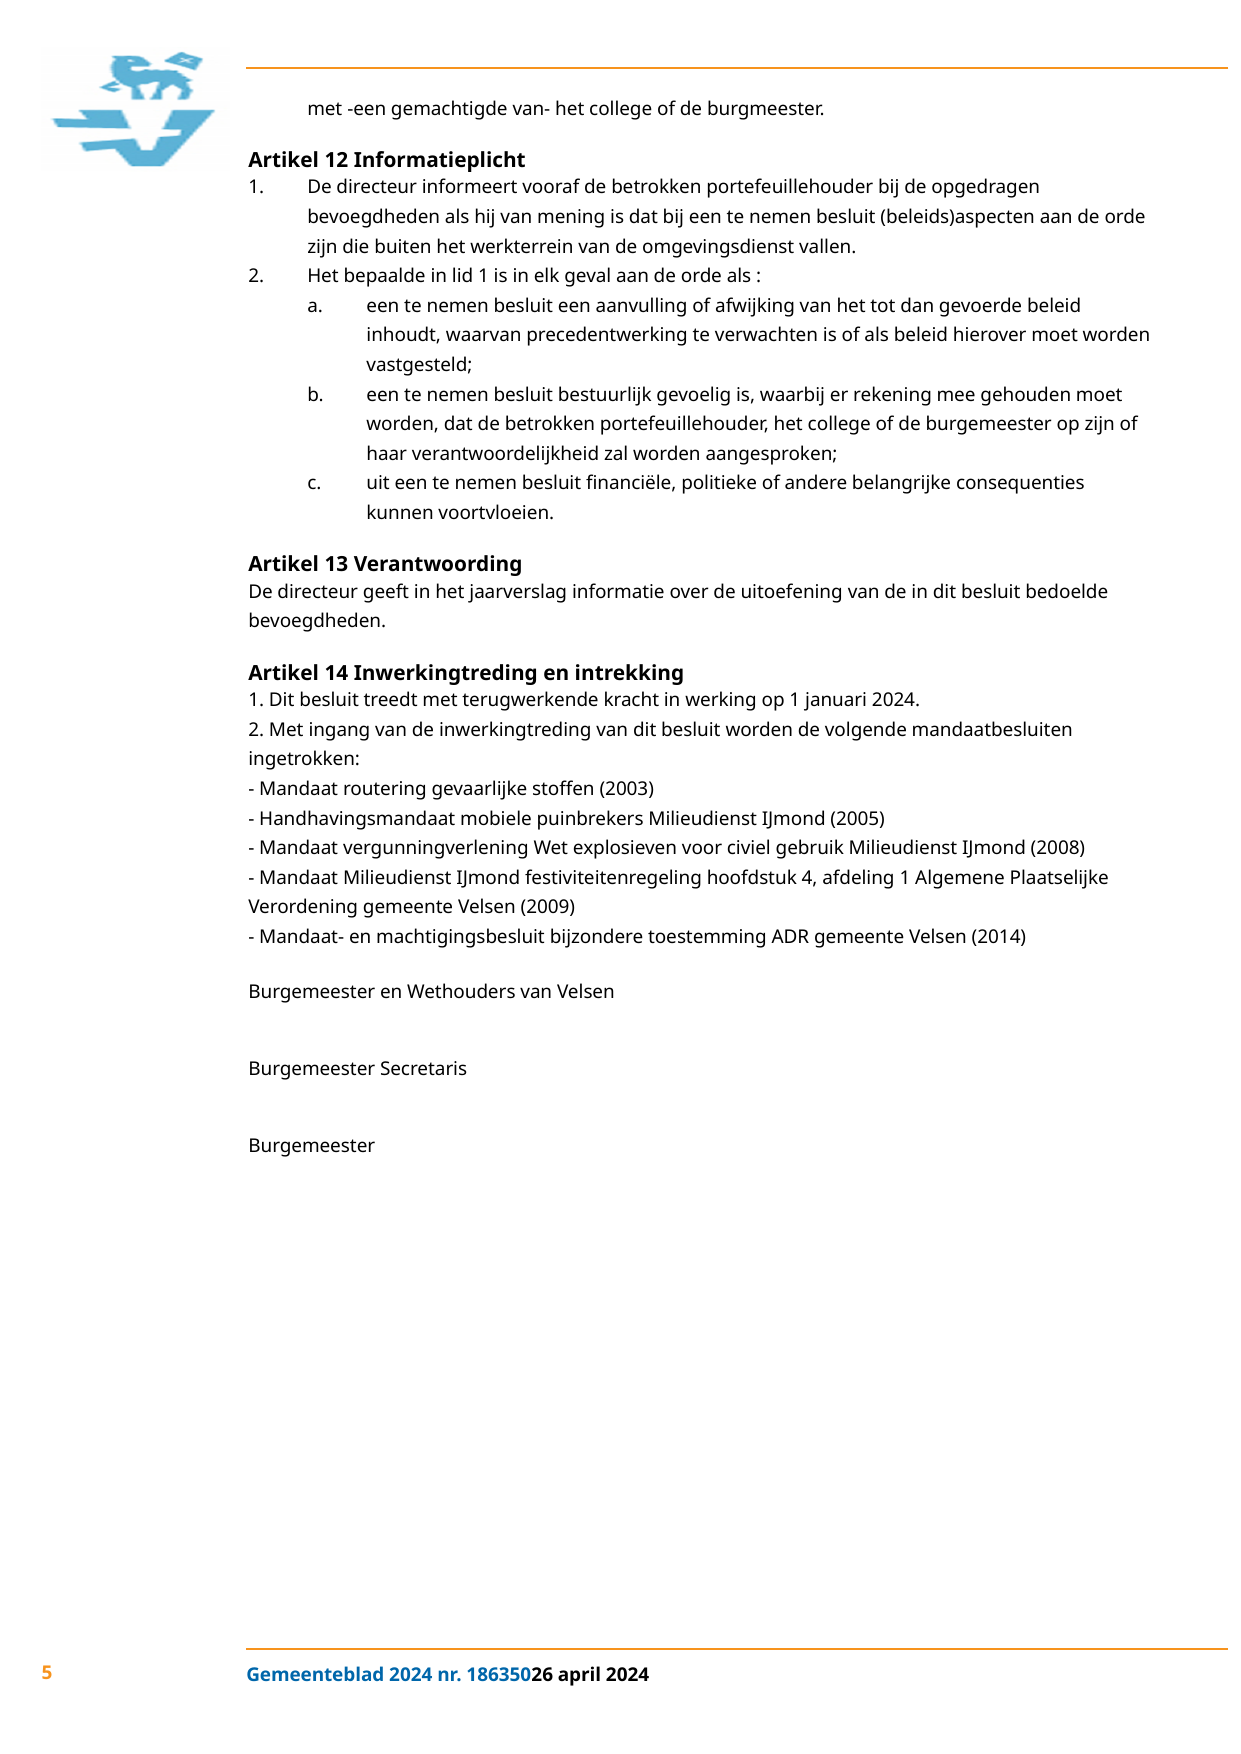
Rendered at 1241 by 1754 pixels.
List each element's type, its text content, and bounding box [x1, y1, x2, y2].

text Artikel 13 Verantwoording [248, 549, 1152, 578]
list Het bepaalde in lid 1 is in elk geval aan de orde als : [248, 262, 1152, 288]
text Artikel 12 Informatieplicht [248, 145, 1152, 174]
text - Mandaat Milieudienst IJmond festiviteitenregeling hoofdstuk 4, afdeling 1 Algemene Plaatselijke Verordening gemeente Velsen (2009) [248, 864, 1152, 919]
list uit een te nemen besluit financiële, politieke of andere belangrijke consequenties kunnen voortvloeien. [307, 469, 1152, 525]
list De directeur informeert vooraf de betrokken portefeuillehouder bij de opgedragen bevoegdheden als hij van mening is dat bij een te nemen besluit (beleids)aspecten aan de orde zijn die buiten het werkterrein van de omgevingsdienst vallen. [248, 174, 1152, 258]
text De directeur geeft in het jaarverslag informatie over de uitoefening van de in dit besluit bedoelde bevoegdheden. [248, 578, 1152, 633]
list een te nemen besluit bestuurlijk gevoelig is, waarbij er rekening mee gehouden moet worden, dat de betrokken portefeuillehouder, het college of de burgemeester op zijn of haar verantwoordelijkheid zal worden aangesproken; [307, 381, 1152, 466]
list met -een gemachtigde van- het college of de burgmeester. [248, 95, 1152, 121]
text - Mandaat- en machtigingsbesluit bijzondere toestemming ADR gemeente Velsen (2014) [248, 923, 1152, 949]
text - Mandaat routering gevaarlijke stoffen (2003) [248, 775, 1152, 801]
text Artikel 14 Inwerkingtreding en intrekking [248, 658, 1152, 686]
text 1. Dit besluit treedt met terugwerkende kracht in werking op 1 januari 2024. [248, 686, 1152, 712]
text Burgemeester en Wethouders van Velsen [248, 978, 1152, 1004]
text - Handhavingsmandaat mobiele puinbrekers Milieudienst IJmond (2005) [248, 805, 1152, 830]
picture [41, 47, 231, 172]
text 2. Met ingang van de inwerkingtreding van dit besluit worden de volgende mandaatbesluiten ingetrokken: [248, 716, 1152, 771]
text Burgemeester Secretaris [248, 1056, 1152, 1081]
list een te nemen besluit een aanvulling of afwijking van het tot dan gevoerde beleid inhoudt, waarvan precedentwerking te verwachten is of als beleid hierover moet worden vastgesteld; [307, 292, 1152, 377]
text Burgemeester [248, 1133, 1152, 1158]
text - Mandaat vergunningverlening Wet explosieven voor civiel gebruik Milieudienst IJmond (2008) [248, 834, 1152, 860]
